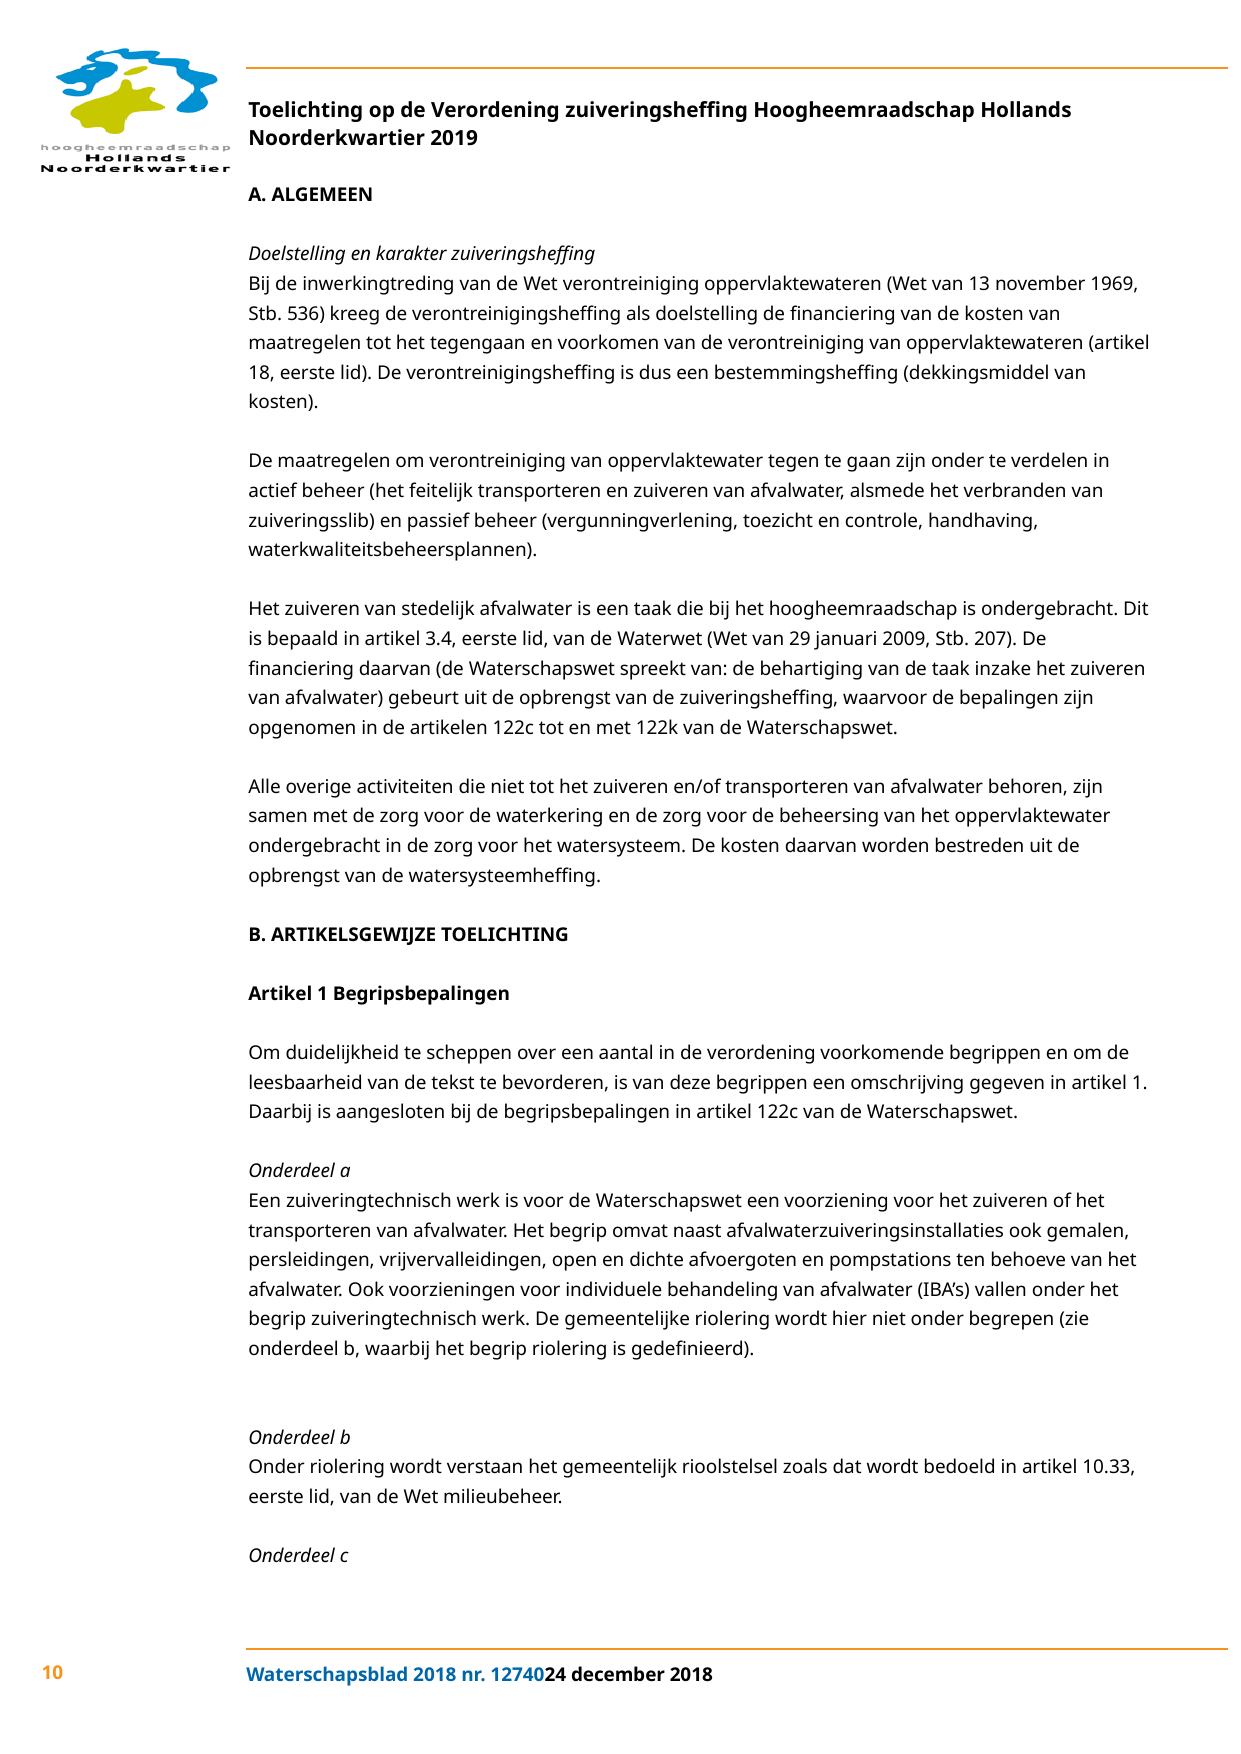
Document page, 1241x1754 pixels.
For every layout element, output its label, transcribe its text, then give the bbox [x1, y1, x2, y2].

text Het zuiveren van stedelijk afvalwater is een taak die bij het hoogheemraadschap is ondergebracht. Dit is bepaald in artikel 3.4, eerste lid, van de Waterwet (Wet van 29 januari 2009, Stb. 207). De financiering daarvan (de Waterschapswet spreekt van: de behartiging van de taak inzake het zuiveren van afvalwater) gebeurt uit de opbrengst van de zuiveringsheffing, waarvoor de bepalingen zijn opgenomen in de artikelen 122c tot en met 122k van de Waterschapswet. [248, 596, 1152, 739]
text Artikel 1 Begripsbepalingen [248, 980, 1152, 1006]
text De maatregelen om verontreiniging van oppervlaktewater tegen te gaan zijn onder te verdelen in actief beheer (het feitelijk transporteren en zuiveren van afvalwater, alsmede het verbranden van zuiveringsslib) en passief beheer (vergunningverlening, toezicht en controle, handhaving, waterkwaliteitsbeheersplannen). [248, 448, 1152, 562]
text Doelstelling en karakter zuiveringsheffing [248, 241, 1152, 266]
text Onder riolering wordt verstaan het gemeentelijk rioolstelsel zoals dat wordt bedoeld in artikel 10.33, eerste lid, van de Wet milieubeheer. [248, 1453, 1152, 1509]
text Alle overige activiteiten die niet tot het zuiveren en/of transporteren van afvalwater behoren, zijn samen met de zorg voor de waterkering en de zorg voor de beheersing van het oppervlaktewater ondergebracht in de zorg voor het watersysteem. De kosten daarvan worden bestreden uit de opbrengst van de watersysteemheffing. [248, 773, 1152, 887]
text Onderdeel b [248, 1424, 1152, 1449]
text A. ALGEMEEN [248, 181, 1152, 207]
text Onderdeel c [248, 1542, 1152, 1568]
picture [41, 47, 231, 172]
text Bij de inwerkingtreding van de Wet verontreiniging oppervlaktewateren (Wet van 13 november 1969, Stb. 536) kreeg de verontreinigingsheffing als doelstelling de financiering van de kosten van maatregelen tot het tegengaan en voorkomen van de verontreiniging van oppervlaktewateren (artikel 18, eerste lid). De verontreinigingsheffing is dus een bestemmingsheffing (dekkingsmiddel van kosten). [248, 270, 1152, 414]
text Toelichting op de Verordening zuiveringsheffing Hoogheemraadschap Hollands Noorderkwartier 2019 [248, 95, 1152, 152]
text Om duidelijkheid te scheppen over een aantal in de verordening voorkomende begrippen en om de leesbaarheid van de tekst te bevorderen, is van deze begrippen een omschrijving gegeven in artikel 1. Daarbij is aangesloten bij de begripsbepalingen in artikel 122c van de Waterschapswet. [248, 1039, 1152, 1124]
text Onderdeel a [248, 1158, 1152, 1183]
text B. ARTIKELSGEWIJZE TOELICHTING [248, 921, 1152, 947]
text Een zuiveringtechnisch werk is voor de Waterschapswet een voorziening voor het zuiveren of het transporteren van afvalwater. Het begrip omvat naast afvalwaterzuiveringsinstallaties ook gemalen, persleidingen, vrijvervalleidingen, open en dichte afvoergoten en pompstations ten behoeve van het afvalwater. Ook voorzieningen voor individuele behandeling van afvalwater (IBA’s) vallen onder het begrip zuiveringtechnisch werk. De gemeentelijke riolering wordt hier niet onder begrepen (zie onderdeel b, waarbij het begrip riolering is gedefinieerd). [248, 1187, 1152, 1361]
